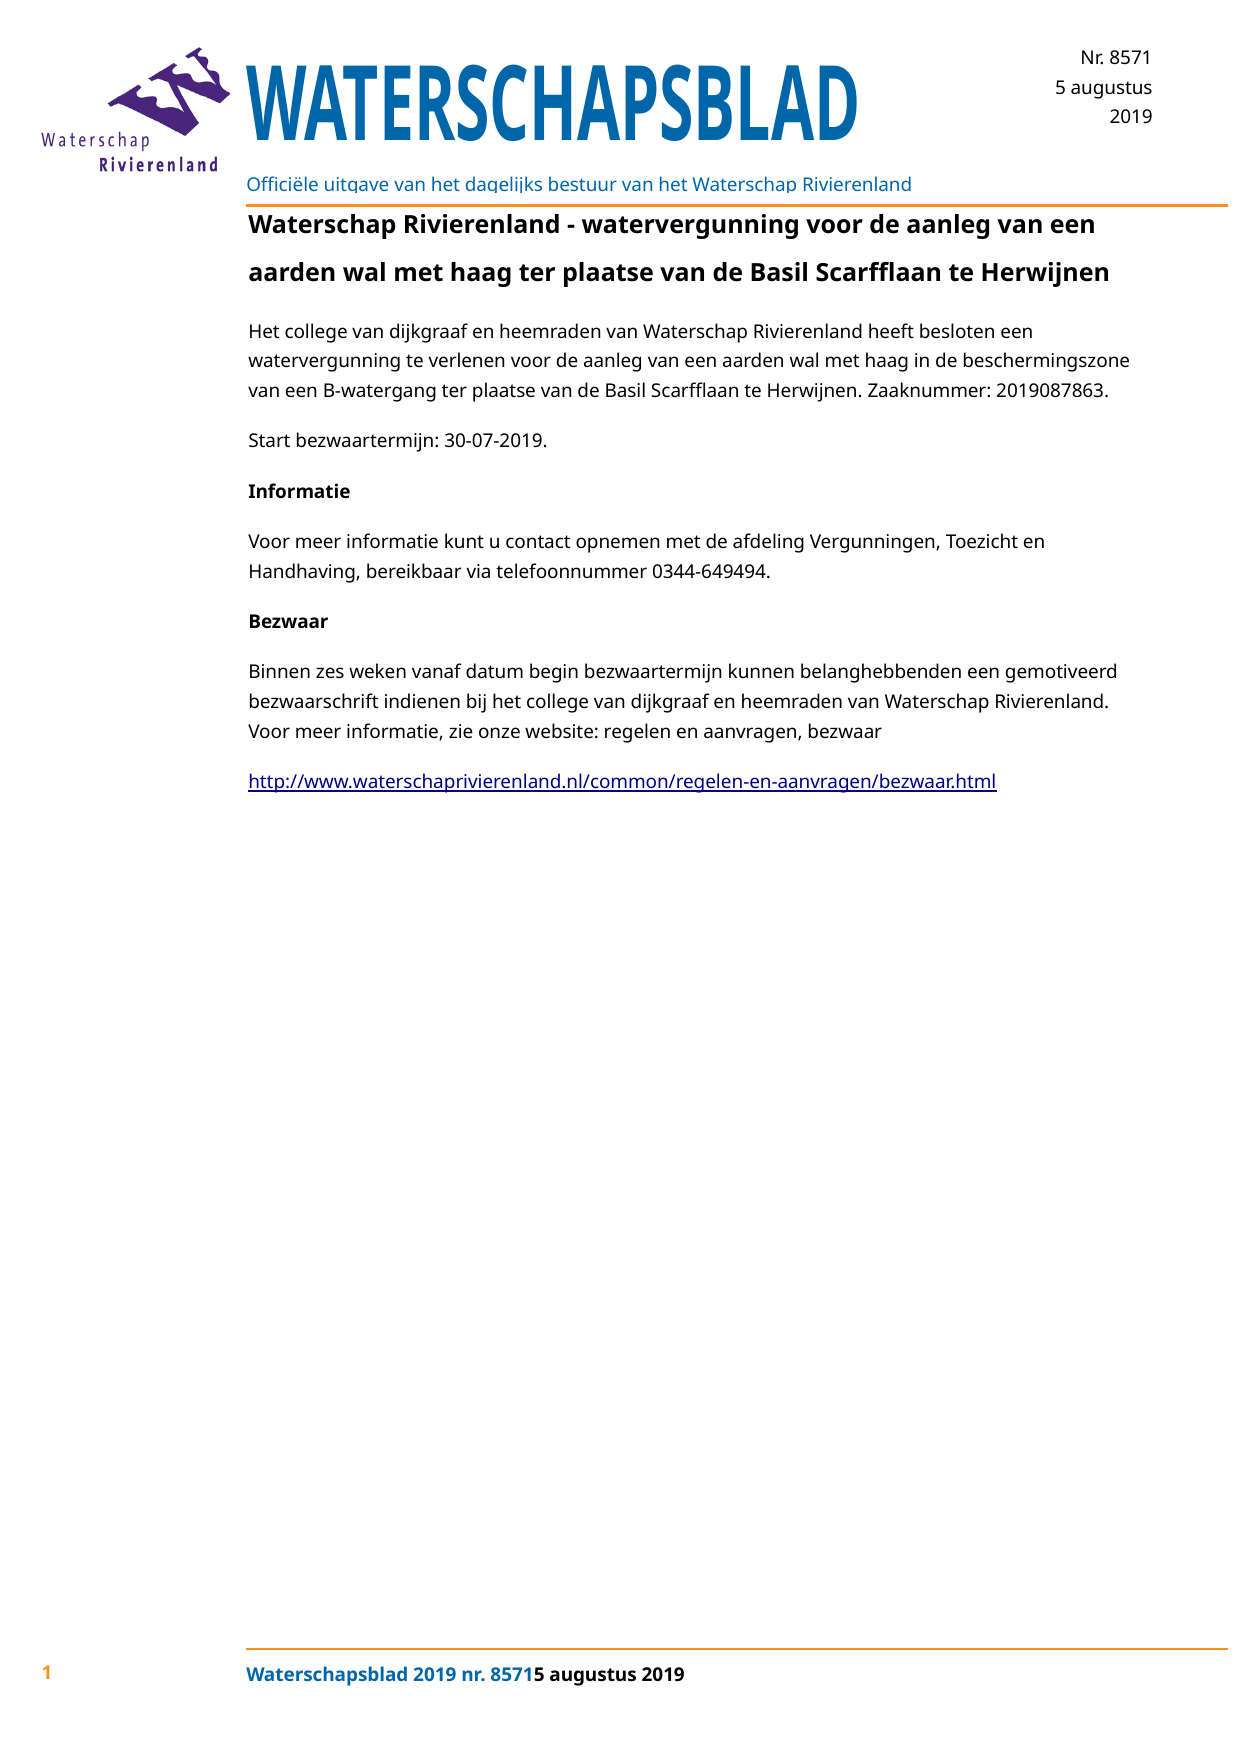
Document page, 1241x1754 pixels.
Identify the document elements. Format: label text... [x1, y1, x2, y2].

text Binnen zes weken vanaf datum begin bezwaartermijn kunnen belanghebbenden een gemotiveerd bezwaarschrift indienen bij het college van dijkgraaf en heemraden van Waterschap Rivierenland. Voor meer informatie, zie onze website: regelen en aanvragen, bezwaar [248, 659, 1152, 744]
text http://www.waterschaprivierenland.nl/common/regelen-en-aanvragen/bezwaar.html [248, 768, 1152, 794]
text Het college van dijkgraaf en heemraden van Waterschap Rivierenland heeft besloten een watervergunning te verlenen voor de aanleg van een aarden wal met haag in de beschermingszone van een B-watergang ter plaatse van de Basil Scarfflaan te Herwijnen. Zaaknummer: 2019087863. [248, 318, 1152, 403]
text Voor meer informatie kunt u contact opnemen met de afdeling Vergunningen, Toezicht en Handhaving, bereikbaar via telefoonnummer 0344-649494. [248, 528, 1152, 584]
text Bezwaar [248, 608, 1152, 634]
picture [41, 47, 231, 172]
text Informatie [248, 478, 1152, 504]
text Waterschap Rivierenland - watervergunning voor de aanleg van een aarden wal met haag ter plaatse van de Basil Scarfflaan te Herwijnen [248, 207, 1152, 288]
text Start bezwaartermijn: 30-07-2019. [248, 427, 1152, 453]
